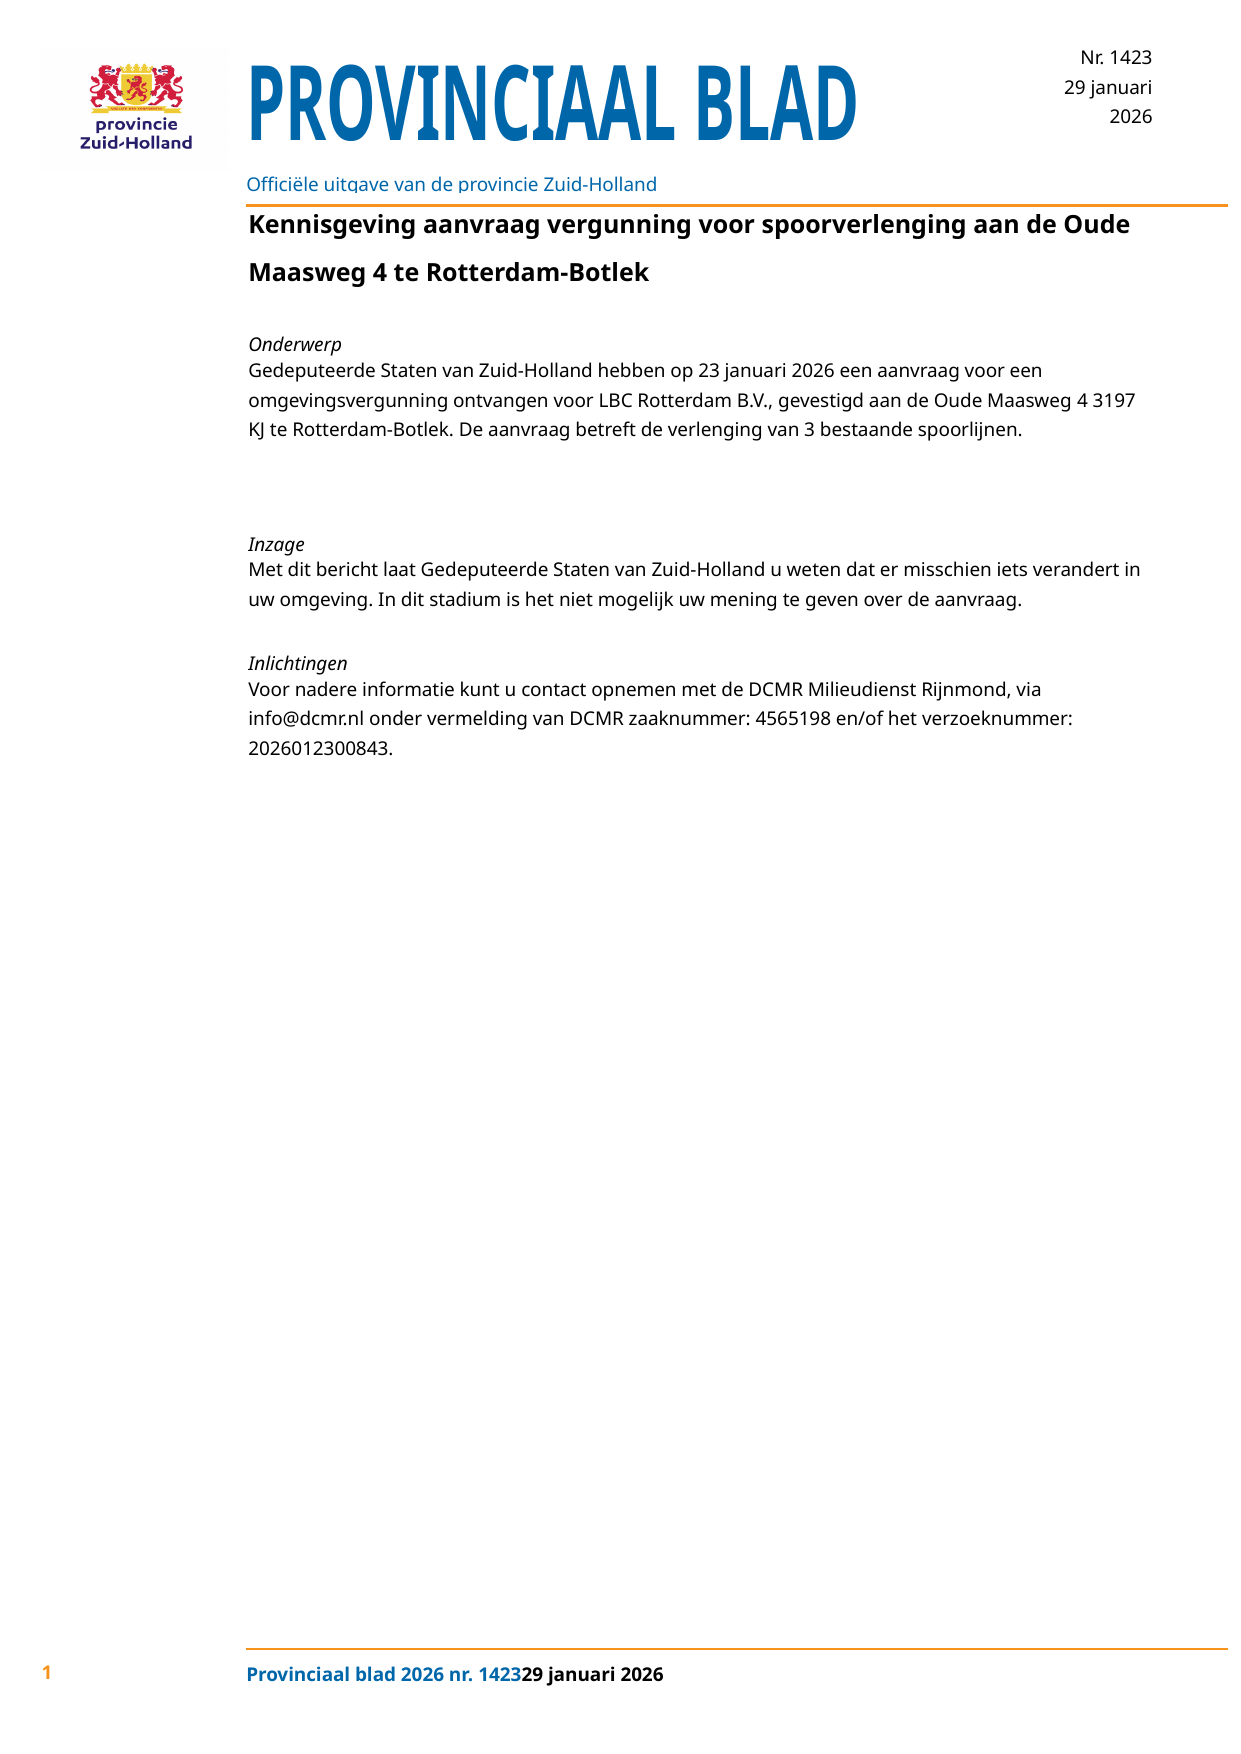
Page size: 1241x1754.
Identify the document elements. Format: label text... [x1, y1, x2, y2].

text Voor nadere informatie kunt u contact opnemen met de DCMR Milieudienst Rijnmond, via info@dcmr.nl onder vermelding van DCMR zaaknummer: 4565198 en/of het verzoeknummer: 2026012300843. [248, 676, 1152, 761]
text Kennisgeving aanvraag vergunning voor spoorverlenging aan de Oude Maasweg 4 te Rotterdam-Botlek [248, 207, 1152, 288]
picture [41, 47, 231, 172]
text Onderwerp [248, 331, 1152, 357]
text Inlichtingen [248, 650, 1152, 676]
text Met dit bericht laat Gedeputeerde Staten van Zuid-Holland u weten dat er misschien iets verandert in uw omgeving. In dit stadium is het niet mogelijk uw mening te geven over de aanvraag. [248, 556, 1152, 612]
text Gedeputeerde Staten van Zuid-Holland hebben op 23 januari 2026 een aanvraag voor een omgevingsvergunning ontvangen voor LBC Rotterdam B.V., gevestigd aan de Oude Maasweg 4 3197 KJ te Rotterdam-Botlek. De aanvraag betreft de verlenging van 3 bestaande spoorlijnen. [248, 357, 1152, 442]
text Inzage [248, 531, 1152, 556]
